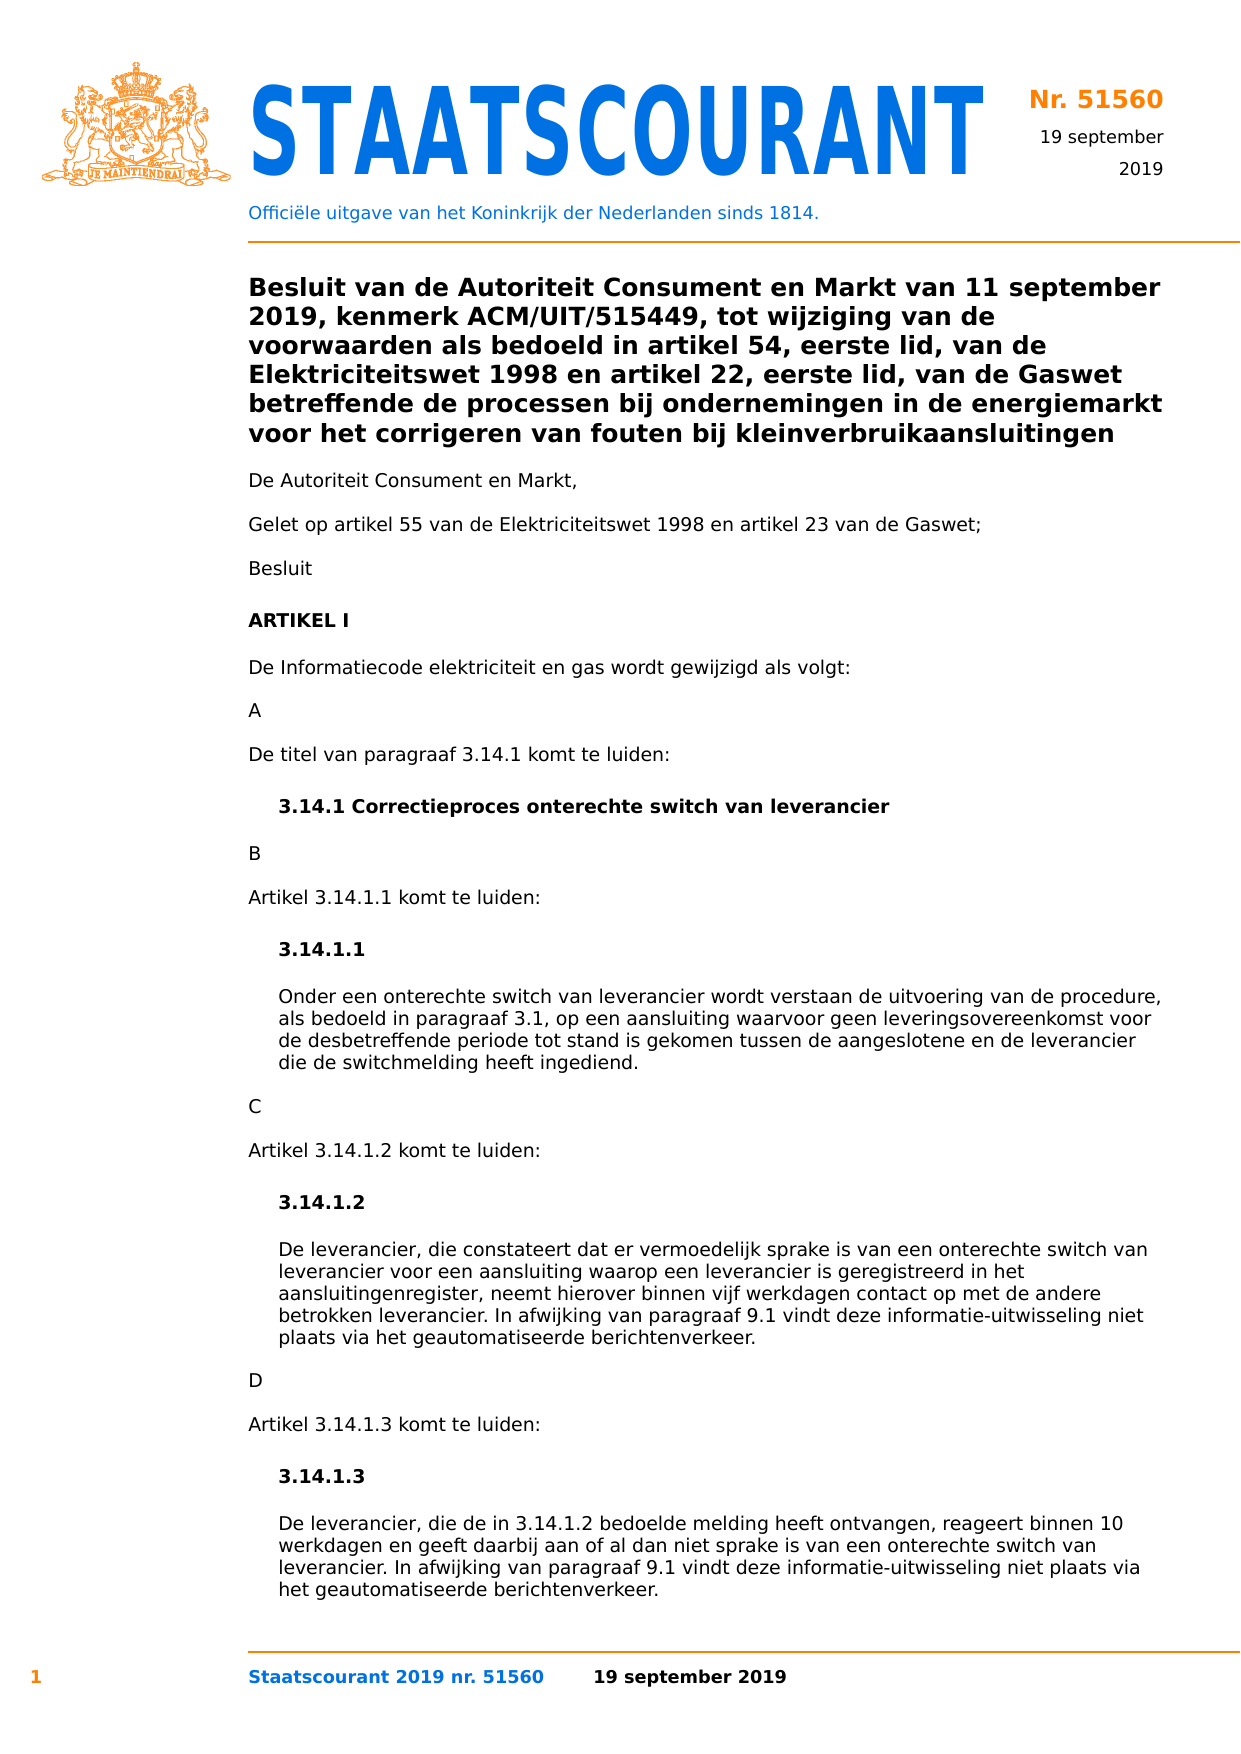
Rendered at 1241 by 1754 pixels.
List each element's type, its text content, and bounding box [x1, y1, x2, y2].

text De Autoriteit Consument en Markt, [248, 470, 1163, 492]
subtitle 3.14.1.3 [278, 1466, 1163, 1488]
text D [248, 1370, 1163, 1392]
text De leverancier, die de in 3.14.1.2 bedoelde melding heeft ontvangen, reageert binnen 10 werkdagen en geeft daarbij aan of al dan niet sprake is van een onterechte switch van leverancier. In afwijking van paragraaf 9.1 vindt deze informatie-uitwisseling niet plaats via het geautomatiseerde berichtenverkeer. [278, 1513, 1163, 1601]
text Besluit [248, 558, 1163, 579]
text De leverancier, die constateert dat er vermoedelijk sprake is van een onterechte switch van leverancier voor een aansluiting waarop een leverancier is geregistreerd in het aansluitingenregister, neemt hierover binnen vijf werkdagen contact op met de andere betrokken leverancier. In afwijking van paragraaf 9.1 vindt deze informatie-uitwisseling niet plaats via het geautomatiseerde berichtenverkeer. [278, 1239, 1163, 1348]
text Onder een onterechte switch van leverancier wordt verstaan de uitvoering van de procedure, als bedoeld in paragraaf 3.1, op een aansluiting waarvoor geen leveringsovereenkomst voor de desbetreffende periode tot stand is gekomen tussen de aangeslotene en de leverancier die de switchmelding heeft ingediend. [278, 986, 1163, 1074]
table_header STAATSCOURANT [248, 62, 998, 203]
text Artikel 3.14.1.1 komt te luiden: [248, 887, 1163, 909]
subtitle 3.14.1 Correctieproces onterechte switch van leverancier [278, 796, 1163, 818]
text B [248, 843, 1163, 865]
table_header Nr. 51560 [998, 62, 1240, 121]
picture [41, 62, 231, 186]
subtitle 3.14.1.1 [278, 939, 1163, 961]
subtitle ARTIKEL I [248, 609, 1163, 632]
table_cell Officiële uitgave van het Koninkrijk der Nederlanden sinds 1814. [248, 203, 1240, 241]
text De Informatiecode elektriciteit en gas wordt gewijzigd als volgt: [248, 657, 1163, 678]
text Artikel 3.14.1.2 komt te luiden: [248, 1140, 1163, 1162]
text C [248, 1096, 1163, 1118]
text Gelet op artikel 55 van de Elektriciteitswet 1998 en artikel 23 van de Gaswet; [248, 514, 1163, 536]
subtitle 3.14.1.2 [278, 1192, 1163, 1214]
text Artikel 3.14.1.3 komt te luiden: [248, 1414, 1163, 1436]
text A [248, 700, 1163, 722]
table_cell 2019 [998, 153, 1240, 203]
table_cell 19 september [998, 121, 1240, 153]
subtitle Besluit van de Autoriteit Consument en Markt van 11 september 2019, kenmerk ACM/UIT/515449, tot wijziging van de voorwaarden als bedoeld in artikel 54, eerste lid, van de Elektriciteitswet 1998 en artikel 22, eerste lid, van de Gaswet betreffende de processen bij ondernemingen in de energiemarkt voor het corrigeren van fouten bij kleinverbruikaansluitingen [248, 273, 1163, 448]
table_header [25, 62, 248, 241]
text De titel van paragraaf 3.14.1 komt te luiden: [248, 744, 1163, 766]
